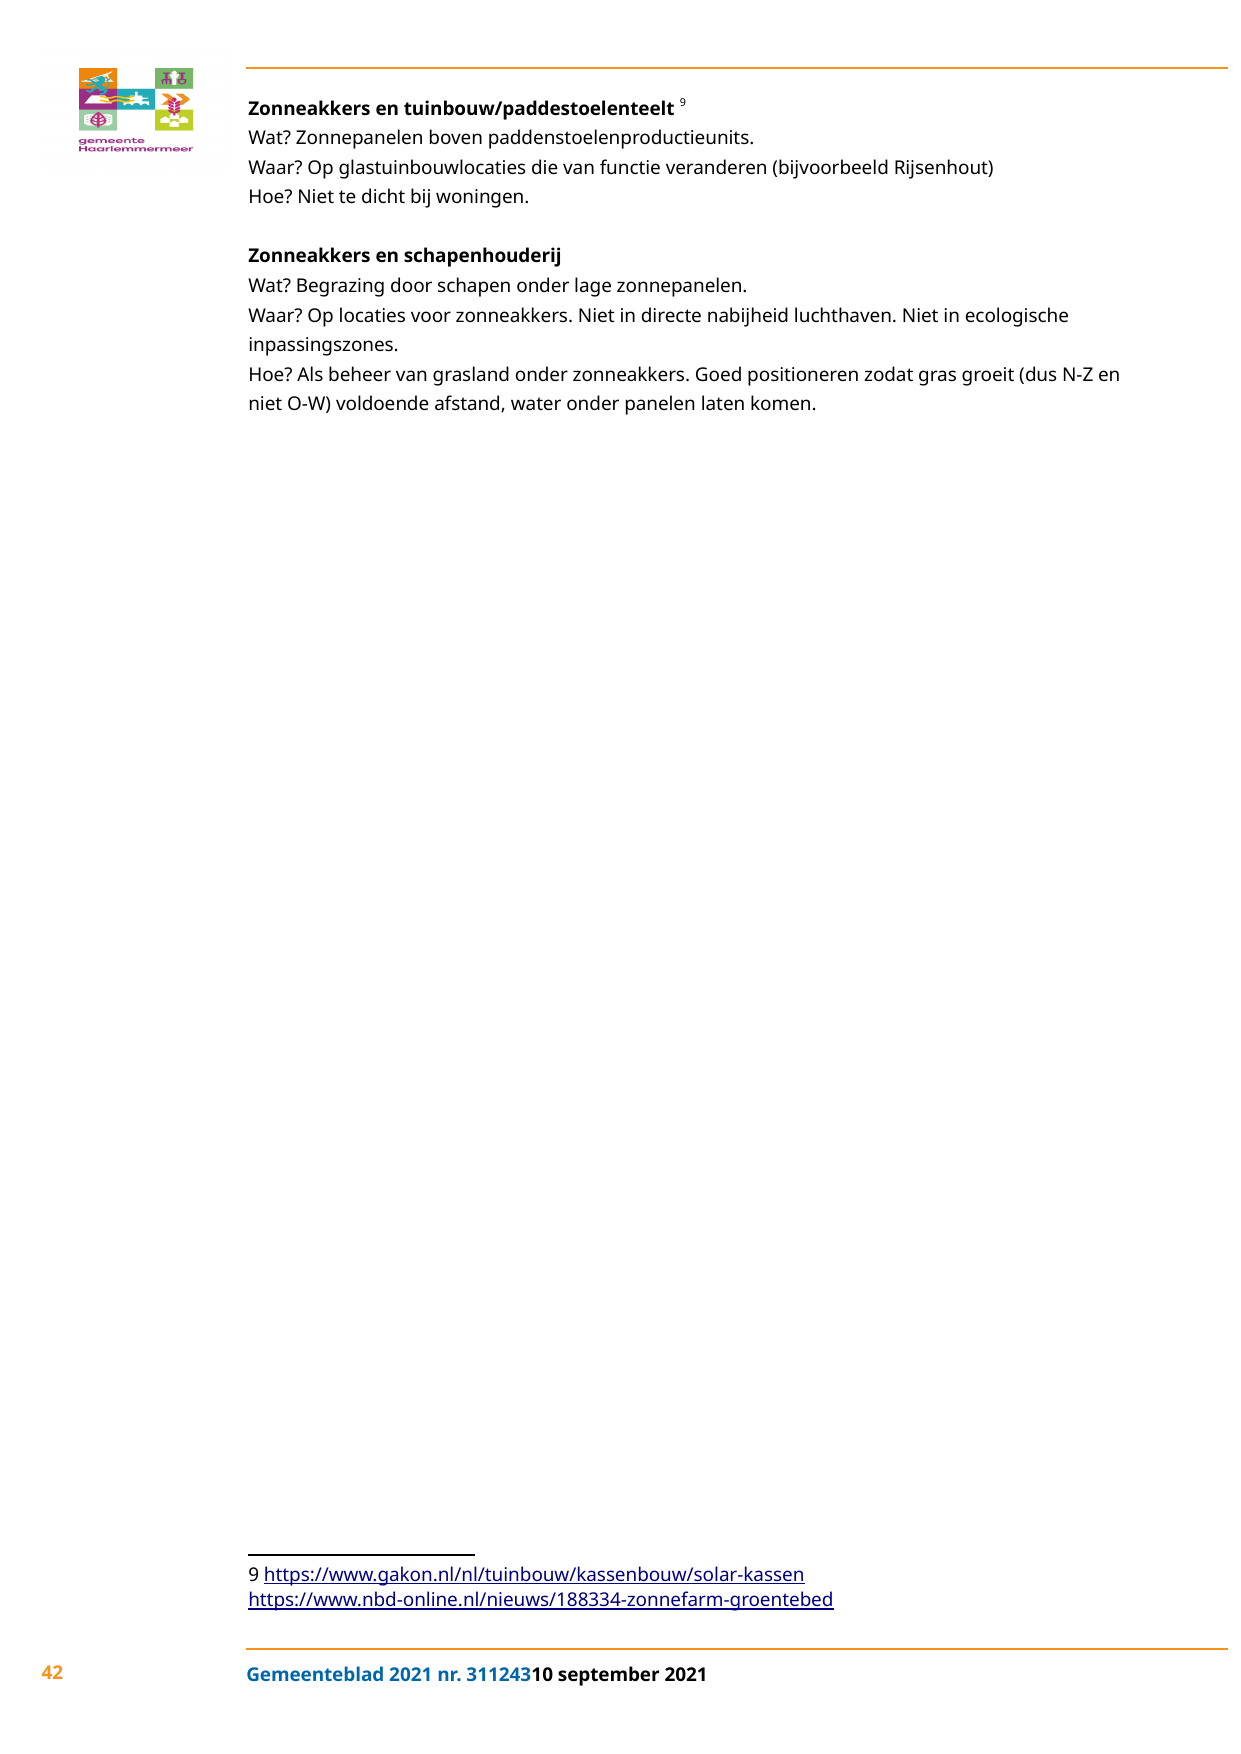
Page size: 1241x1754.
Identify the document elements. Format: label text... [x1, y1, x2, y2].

text Zonneakkers en schapenhouderij [248, 243, 1152, 268]
text Wat? Zonnepanelen boven paddenstoelenproductieunits. [248, 124, 1152, 150]
text Hoe? Niet te dicht bij woningen. [248, 183, 1152, 209]
text Waar? Op locaties voor zonneakkers. Niet in directe nabijheid luchthaven. Niet in ecologische inpassingszones. [248, 302, 1152, 357]
text Wat? Begrazing door schapen onder lage zonnepanelen. [248, 272, 1152, 298]
text https://www.gakon.nl/nl/tuinbouw/kassenbouw/solar-kassen [248, 1561, 1152, 1586]
text https://www.nbd-online.nl/nieuws/188334-zonnefarm-groentebed [248, 1586, 1152, 1612]
text Waar? Op glastuinbouwlocaties die van functie veranderen (bijvoorbeeld Rijsenhout) [248, 154, 1152, 180]
picture [41, 47, 231, 172]
text Hoe? Als beheer van grasland onder zonneakkers. Goed positioneren zodat gras groeit (dus N-Z en niet O-W) voldoende afstand, water onder panelen laten komen. [248, 361, 1152, 416]
text Zonneakkers en tuinbouw/paddestoelenteelt [248, 95, 1152, 121]
